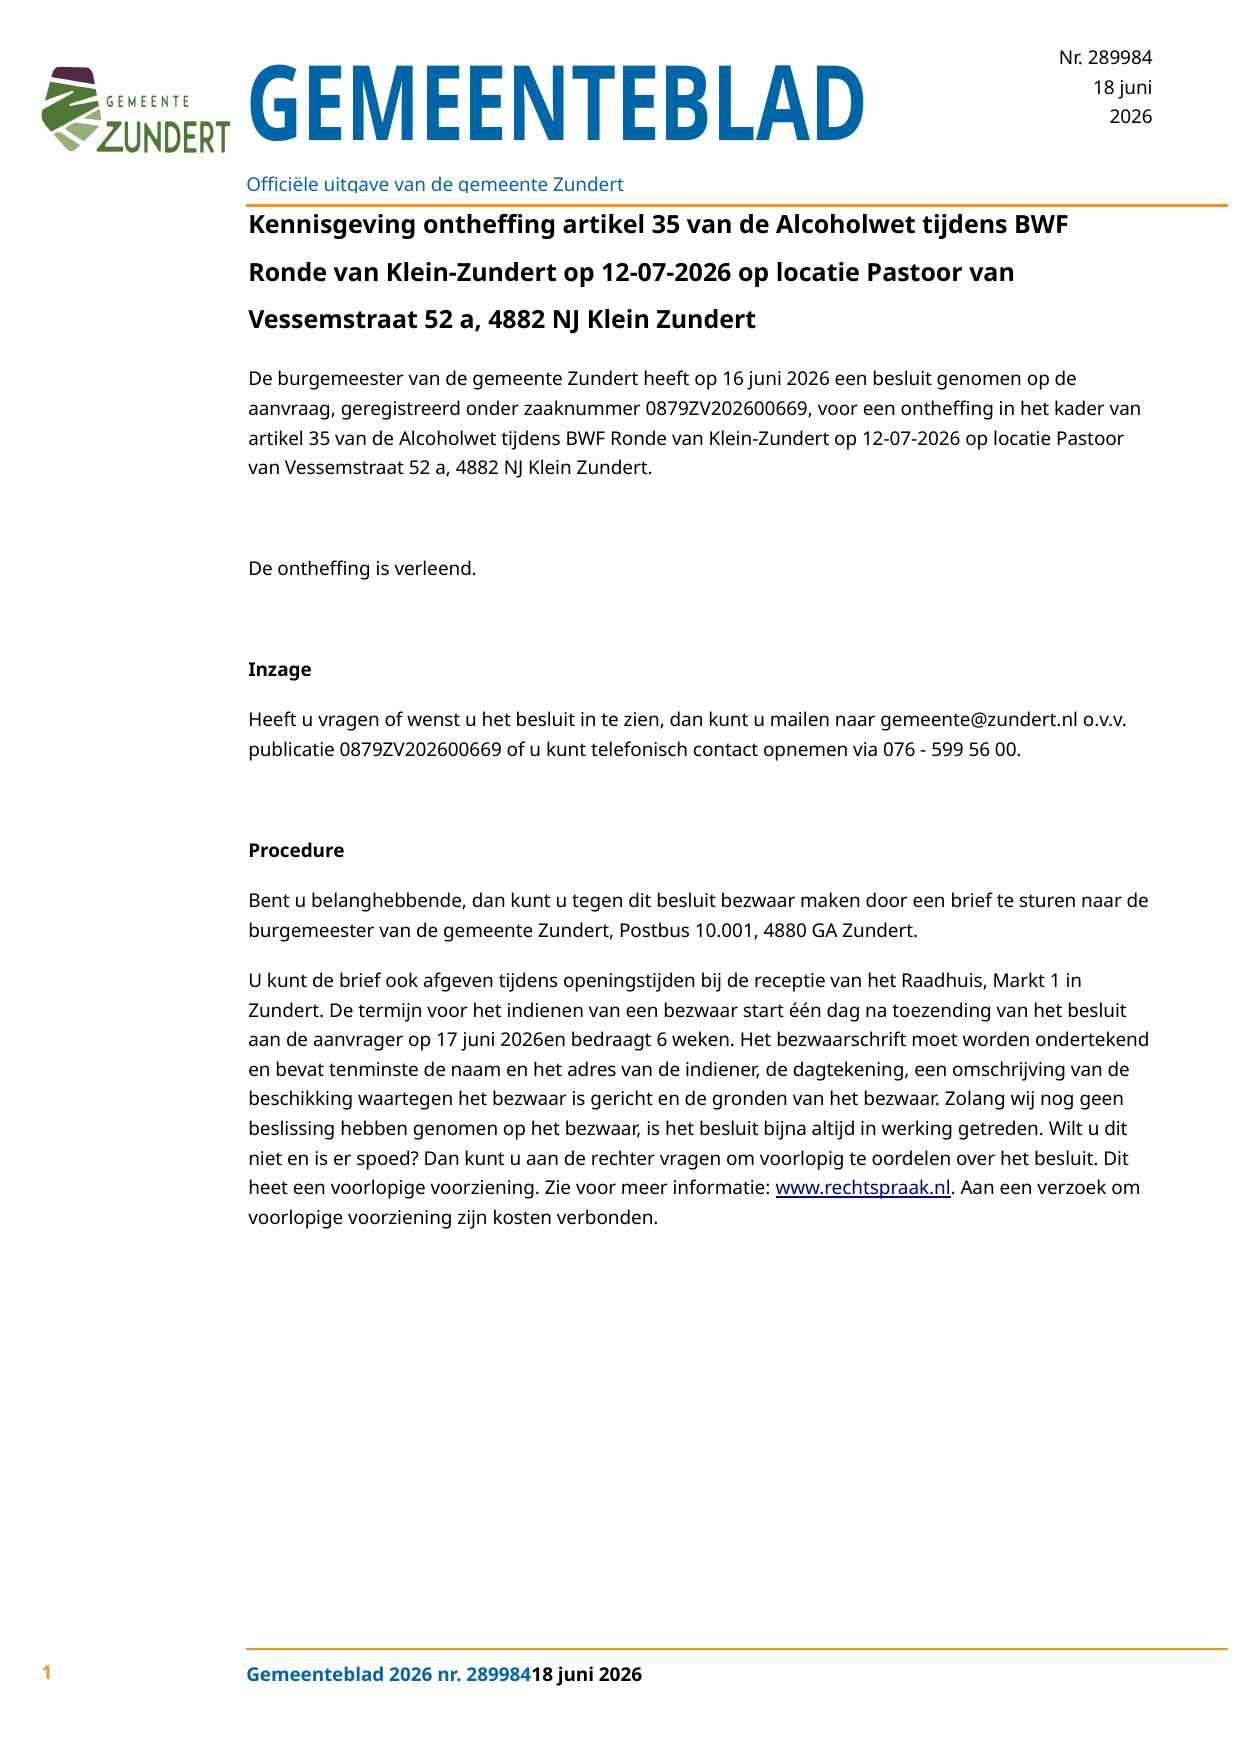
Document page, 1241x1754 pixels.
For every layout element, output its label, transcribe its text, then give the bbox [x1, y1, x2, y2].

text De burgemeester van de gemeente Zundert heeft op 16 juni 2026 een besluit genomen op de aanvraag, geregistreerd onder zaaknummer 0879ZV202600669, voor een ontheffing in het kader van artikel 35 van de Alcoholwet tijdens BWF Ronde van Klein-Zundert op 12-07-2026 op locatie Pastoor van Vessemstraat 52 a, 4882 NJ Klein Zundert. [248, 366, 1152, 480]
text Heeft u vragen of wenst u het besluit in te zien, dan kunt u mailen naar gemeente@zundert.nl o.v.v. publicatie 0879ZV202600669 of u kunt telefonisch contact opnemen via 076 - 599 56 00. [248, 706, 1152, 762]
picture [41, 47, 231, 172]
text De ontheffing is verleend. [248, 555, 1152, 581]
text Procedure [248, 837, 1152, 862]
text U kunt de brief ook afgeven tijdens openingstijden bij de receptie van het Raadhuis, Markt 1 in Zundert. De termijn voor het indienen van een bezwaar start één dag na toezending van het besluit aan de aanvrager op 17 juni 2026en bedraagt 6 weken. Het bezwaarschrift moet worden ondertekend en bevat tenminste de naam en het adres van de indiener, de dagtekening, een omschrijving van de beschikking waartegen het bezwaar is gericht en de gronden van het bezwaar. Zolang wij nog geen beslissing hebben genomen op het bezwaar, is het besluit bijna altijd in werking getreden. Wilt u dit niet en is er spoed? Dan kunt u aan de rechter vragen om voorlopig te oordelen over het besluit. Dit heet een voorlopige voorziening. Zie voor meer informatie: www.rechtspraak.nl. Aan een verzoek om voorlopige voorziening zijn kosten verbonden. [248, 967, 1152, 1229]
text Bent u belanghebbende, dan kunt u tegen dit besluit bezwaar maken door een brief te sturen naar de burgemeester van de gemeente Zundert, Postbus 10.001, 4880 GA Zundert. [248, 887, 1152, 942]
text Kennisgeving ontheffing artikel 35 van de Alcoholwet tijdens BWF Ronde van Klein-Zundert op 12-07-2026 op locatie Pastoor van Vessemstraat 52 a, 4882 NJ Klein Zundert [248, 207, 1152, 336]
text Inzage [248, 656, 1152, 682]
